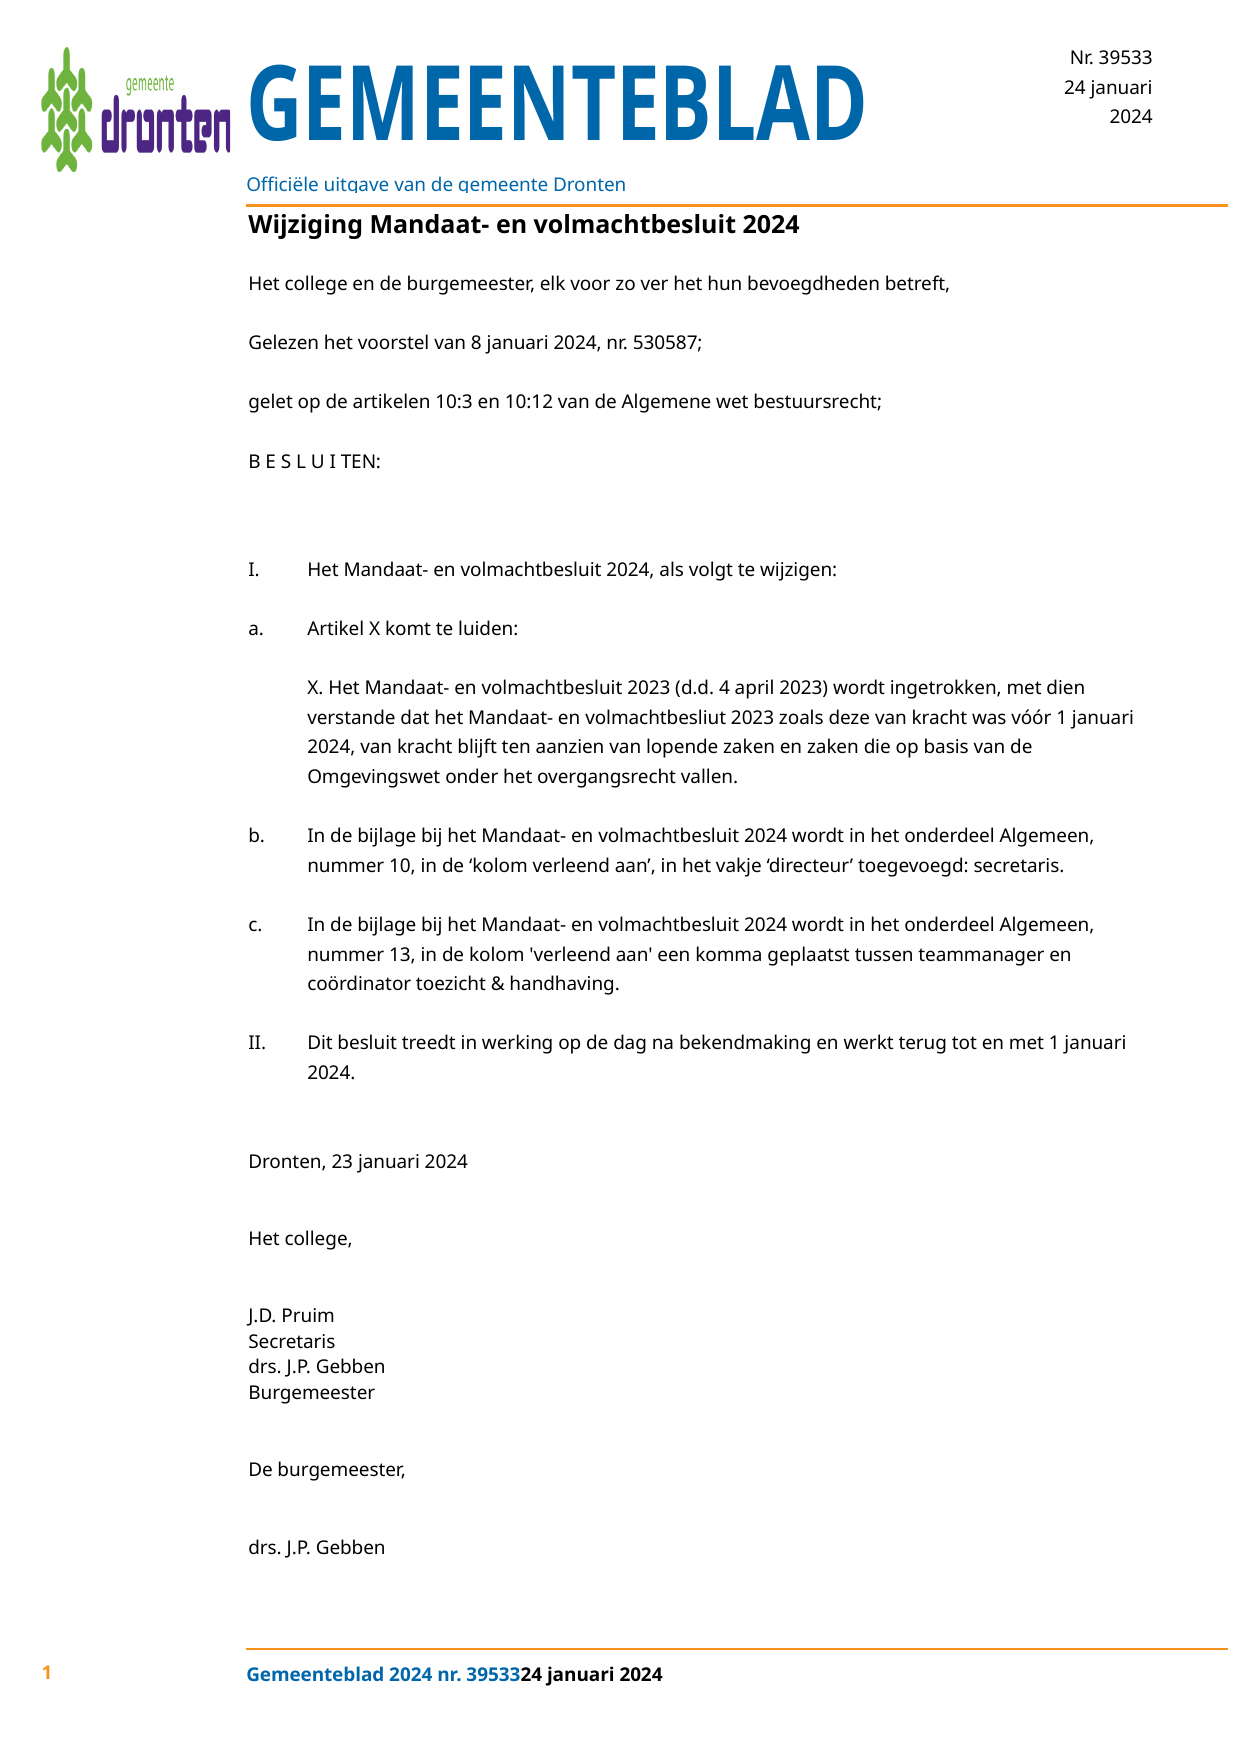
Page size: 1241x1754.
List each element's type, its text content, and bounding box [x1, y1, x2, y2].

text Wijziging Mandaat- en volmachtbesluit 2024 [248, 207, 1152, 241]
text Gelezen het voorstel van 8 januari 2024, nr. 530587; [248, 329, 1152, 355]
text gelet op de artikelen 10:3 en 10:12 van de Algemene wet bestuursrecht; [248, 389, 1152, 414]
text Dronten, 23 januari 2024 [248, 1148, 1152, 1174]
text B E S L U I TEN: [248, 448, 1152, 473]
text Burgemeester [248, 1379, 1152, 1405]
list X. Het Mandaat- en volmachtbesluit 2023 (d.d. 4 april 2023) wordt ingetrokken, met dien verstande dat het Mandaat- en volmachtbesliut 2023 zoals deze van kracht was vóór 1 januari 2024, van kracht blijft ten aanzien van lopende zaken en zaken die op basis van de Omgevingswet onder het overgangsrecht vallen. [248, 674, 1152, 789]
list Artikel X komt te luiden: [248, 615, 1152, 641]
picture [41, 47, 231, 172]
list Dit besluit treedt in werking op de dag na bekendmaking en werkt terug tot en met 1 januari 2024. [248, 1029, 1152, 1085]
text J.D. Pruim [248, 1302, 1152, 1328]
list In de bijlage bij het Mandaat- en volmachtbesluit 2024 wordt in het onderdeel Algemeen, nummer 13, in de kolom 'verleend aan' een komma geplaatst tussen teammanager en coördinator toezicht & handhaving. [248, 911, 1152, 996]
text drs. J.P. Gebben [248, 1534, 1152, 1559]
text drs. J.P. Gebben [248, 1354, 1152, 1379]
list Het Mandaat- en volmachtbesluit 2024, als volgt te wijzigen: [248, 556, 1152, 582]
text De burgemeester, [248, 1457, 1152, 1482]
text Het college, [248, 1225, 1152, 1251]
list In de bijlage bij het Mandaat- en volmachtbesluit 2024 wordt in het onderdeel Algemeen, nummer 10, in de ‘kolom verleend aan’, in het vakje ‘directeur’ toegevoegd: secretaris. [248, 822, 1152, 878]
text Secretaris [248, 1328, 1152, 1354]
text Het college en de burgemeester, elk voor zo ver het hun bevoegdheden betreft, [248, 270, 1152, 296]
